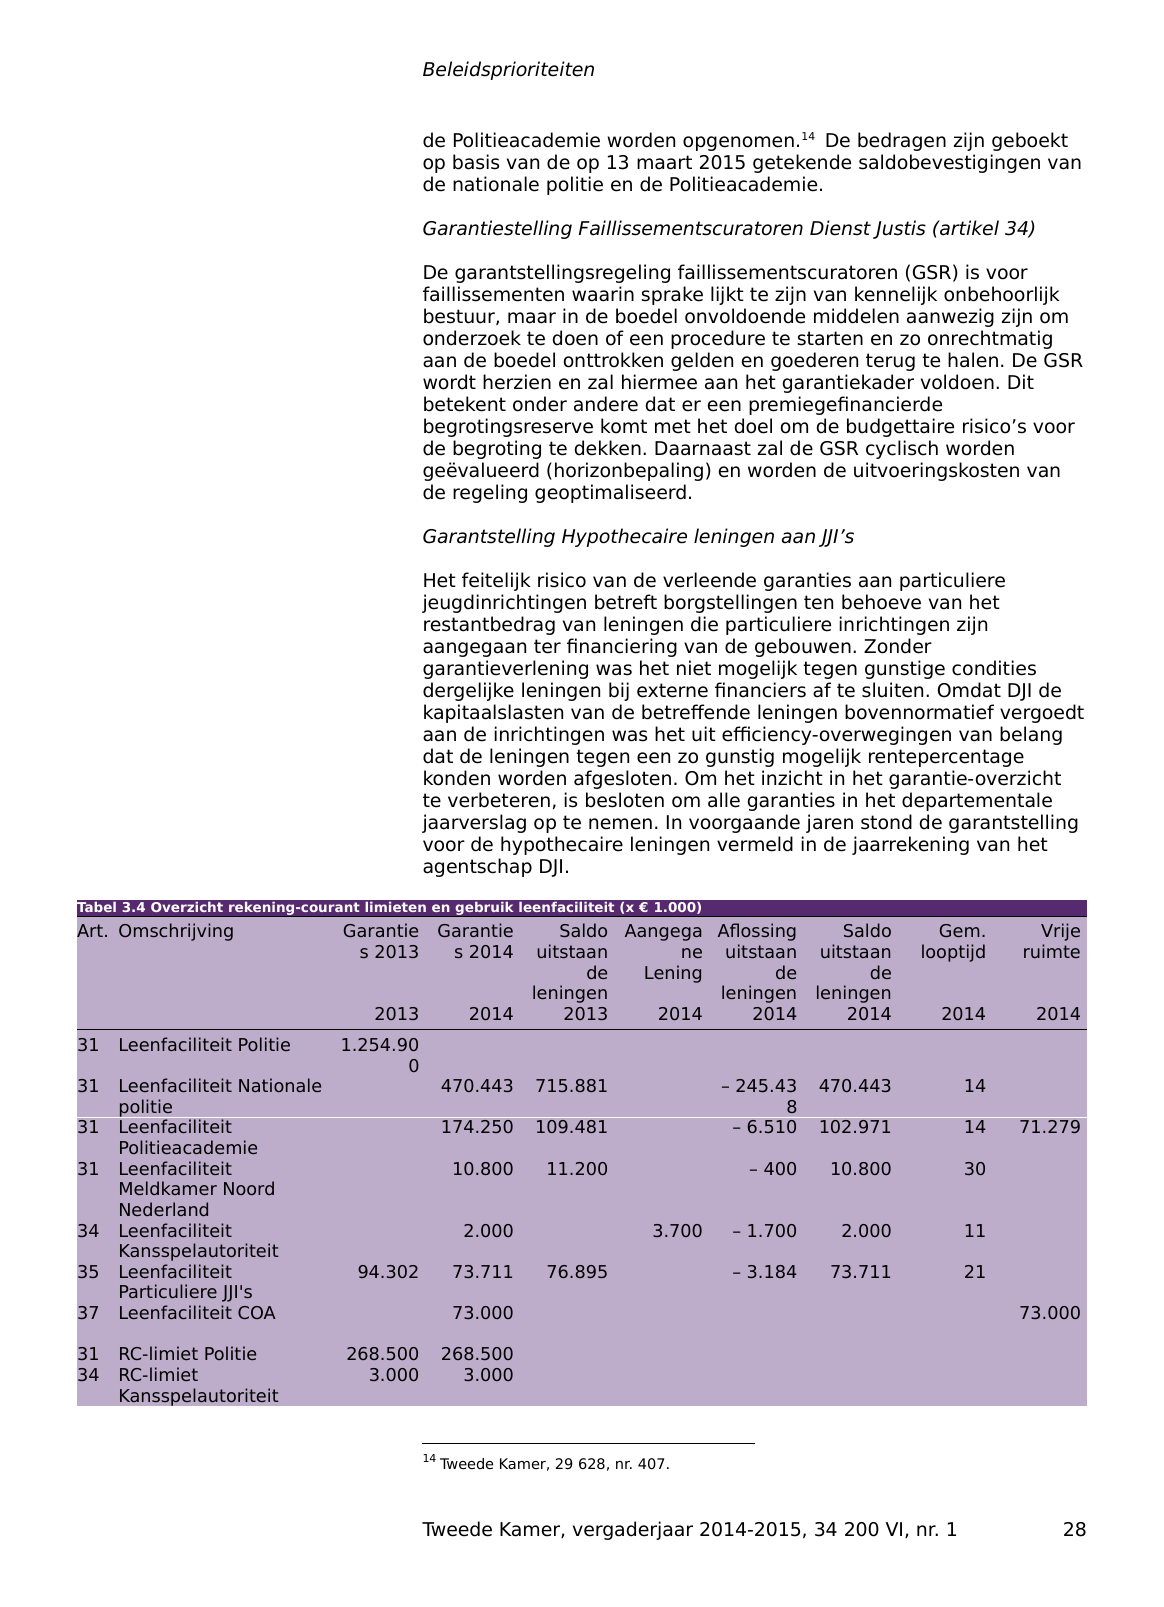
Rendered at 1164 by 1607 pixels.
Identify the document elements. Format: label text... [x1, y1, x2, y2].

table_cell [709, 1324, 803, 1344]
table_cell 73.000 [425, 1303, 519, 1324]
table_cell [77, 1324, 112, 1344]
table_cell 3.700 [614, 1221, 708, 1262]
table_cell [992, 1030, 1087, 1076]
table_cell 2013 [331, 1004, 425, 1029]
table_cell [331, 1159, 425, 1221]
subtitle Garantstelling Hypothecaire leningen aan JJI’s [422, 526, 1087, 548]
table_cell – 3.184 [709, 1262, 803, 1303]
table_cell [112, 1324, 331, 1344]
subtitle Garantiestelling Faillissementscuratoren Dienst Justis (artikel 34) [422, 218, 1087, 240]
text De garantstellingsregeling faillissementscuratoren (GSR) is voor faillissementen waarin sprake lijkt te zijn van kennelijk onbehoorlijk bestuur, maar in de boedel onvoldoende middelen aanwezig zijn om onderzoek te doen of een procedure te starten en zo onrechtmatig aan de boedel onttrokken gelden en goederen terug te halen. De GSR wordt herzien en zal hiermee aan het garantiekader voldoen. Dit betekent onder andere dat er een premiegefinancierde begrotingsreserve komt met het doel om de budgettaire risico’s voor de begroting te dekken. Daarnaast zal de GSR cyclisch worden geëvalueerd (horizonbepaling) en worden de uitvoeringskosten van de regeling geoptimaliseerd. [422, 262, 1087, 504]
table_cell Leenfaciliteit Kansspelautoriteit [112, 1221, 331, 1262]
table_cell [992, 1262, 1087, 1303]
table_cell [803, 1030, 897, 1076]
table_cell – 400 [709, 1159, 803, 1221]
table_cell [709, 1344, 803, 1365]
table_cell 2014 [898, 1004, 992, 1029]
table_cell RC-limiet Kansspelautoriteit [112, 1365, 331, 1406]
table_cell [614, 1344, 708, 1365]
table_cell 470.443 [803, 1076, 897, 1117]
table_cell Vrije ruimte [992, 917, 1087, 1004]
table_cell 10.800 [425, 1159, 519, 1221]
table_cell 3.000 [425, 1365, 519, 1406]
table_cell Omschrijving [112, 917, 331, 1004]
table_cell 21 [898, 1262, 992, 1303]
table_cell – 245.438 [709, 1076, 803, 1117]
table_cell [803, 1303, 897, 1324]
table_cell [898, 1324, 992, 1344]
table_cell [614, 1365, 708, 1406]
table_cell 14 [898, 1076, 992, 1117]
table_cell 10.800 [803, 1159, 897, 1221]
table_cell [331, 1076, 425, 1117]
table_cell 174.250 [425, 1118, 519, 1159]
table_cell [709, 1303, 803, 1324]
table_cell 73.711 [803, 1262, 897, 1303]
table_cell 3.000 [331, 1365, 425, 1406]
table_cell 1.254.900 [331, 1030, 425, 1076]
table_cell 2014 [992, 1004, 1087, 1029]
table_cell [425, 1324, 519, 1344]
table_cell 73.000 [992, 1303, 1087, 1324]
table_cell Garanties 2013 [331, 917, 425, 1004]
table_cell [520, 1030, 614, 1076]
table_cell [803, 1365, 897, 1406]
table_cell Gem. looptijd [898, 917, 992, 1004]
table_cell 37 [77, 1303, 112, 1324]
table_cell Saldo uitstaande leningen [803, 917, 897, 1004]
table_cell [112, 1004, 331, 1029]
table_cell [77, 1004, 112, 1029]
table_cell 109.481 [520, 1118, 614, 1159]
table_cell [614, 1159, 708, 1221]
table_cell Saldo uitstaande leningen [520, 917, 614, 1004]
table_cell Garanties 2014 [425, 917, 519, 1004]
table_cell 34 [77, 1365, 112, 1406]
table_cell [992, 1159, 1087, 1221]
table_cell [520, 1303, 614, 1324]
table_cell Aangegane Lening [614, 917, 708, 1004]
table_cell 71.279 [992, 1118, 1087, 1159]
table_cell 2.000 [425, 1221, 519, 1262]
table_cell [898, 1030, 992, 1076]
table_cell Leenfaciliteit Meldkamer Noord Nederland [112, 1159, 331, 1221]
table_cell RC-limiet Politie [112, 1344, 331, 1365]
table_cell 31 [77, 1118, 112, 1159]
table_cell 34 [77, 1221, 112, 1262]
table_cell [898, 1365, 992, 1406]
table_cell [614, 1262, 708, 1303]
table_cell [803, 1324, 897, 1344]
table_cell [331, 1221, 425, 1262]
table_cell [992, 1365, 1087, 1406]
table_cell – 6.510 [709, 1118, 803, 1159]
table_cell 2014 [425, 1004, 519, 1029]
table_cell [709, 1365, 803, 1406]
table_cell 2013 [520, 1004, 614, 1029]
table_cell 2014 [803, 1004, 897, 1029]
table_cell [614, 1303, 708, 1324]
table_cell 470.443 [425, 1076, 519, 1117]
table_cell [992, 1221, 1087, 1262]
table_cell 268.500 [331, 1344, 425, 1365]
table_cell [520, 1324, 614, 1344]
table_cell Leenfaciliteit Nationale politie [112, 1076, 331, 1117]
table_cell – 1.700 [709, 1221, 803, 1262]
table_cell 31 [77, 1344, 112, 1365]
table_cell [614, 1030, 708, 1076]
text de Politieacademie worden opgenomen. De bedragen zijn geboekt op basis van de op 13 maart 2015 getekende saldobevestigingen van de nationale politie en de Politieacademie. [422, 130, 1087, 196]
table_cell Leenfaciliteit COA [112, 1303, 331, 1324]
table_cell 715.881 [520, 1076, 614, 1117]
table_cell 2.000 [803, 1221, 897, 1262]
table_cell Aflossing uitstaande leningen [709, 917, 803, 1004]
table_cell 76.895 [520, 1262, 614, 1303]
table_cell [803, 1344, 897, 1365]
table_cell 14 [898, 1118, 992, 1159]
table_cell [992, 1344, 1087, 1365]
table_cell 2014 [709, 1004, 803, 1029]
table_cell [331, 1303, 425, 1324]
table_cell 31 [77, 1030, 112, 1076]
text Tweede Kamer, 29 628, nr. 407. [422, 1452, 1087, 1474]
table_cell 2014 [614, 1004, 708, 1029]
table_cell 31 [77, 1076, 112, 1117]
table_cell [331, 1324, 425, 1344]
table_cell 30 [898, 1159, 992, 1221]
table_cell Leenfaciliteit Politie [112, 1030, 331, 1076]
table_cell [331, 1118, 425, 1159]
table_cell [992, 1076, 1087, 1117]
table_cell 31 [77, 1159, 112, 1221]
table_cell [709, 1030, 803, 1076]
table_cell 268.500 [425, 1344, 519, 1365]
table_cell 11.200 [520, 1159, 614, 1221]
table_cell 94.302 [331, 1262, 425, 1303]
table_cell Art. [77, 917, 112, 1004]
table_cell [425, 1030, 519, 1076]
table_cell 102.971 [803, 1118, 897, 1159]
table_cell 35 [77, 1262, 112, 1303]
table_cell [520, 1365, 614, 1406]
table_header Tabel 3.4 Overzicht rekening-courant limieten en gebruik leenfaciliteit (x € 1.000) [77, 900, 1087, 916]
table_cell [520, 1221, 614, 1262]
table_cell [992, 1324, 1087, 1344]
table_cell [614, 1118, 708, 1159]
table_cell Leenfaciliteit Politieacademie [112, 1118, 331, 1159]
table_cell 73.711 [425, 1262, 519, 1303]
table_cell [614, 1324, 708, 1344]
table_cell Leenfaciliteit Particuliere JJI's [112, 1262, 331, 1303]
table_cell [614, 1076, 708, 1117]
text Het feitelijk risico van de verleende garanties aan particuliere jeugdinrichtingen betreft borgstellingen ten behoeve van het restantbedrag van leningen die particuliere inrichtingen zijn aangegaan ter financiering van de gebouwen. Zonder garantieverlening was het niet mogelijk tegen gunstige condities dergelijke leningen bij externe financiers af te sluiten. Omdat DJI de kapitaalslasten van de betreffende leningen bovennormatief vergoedt aan de inrichtingen was het uit efficiency-overwegingen van belang dat de leningen tegen een zo gunstig mogelijk rentepercentage konden worden afgesloten. Om het inzicht in het garantie-overzicht te verbeteren, is besloten om alle garanties in het departementale jaarverslag op te nemen. In voorgaande jaren stond de garantstelling voor de hypothecaire leningen vermeld in de jaarrekening van het agentschap DJI. [422, 570, 1087, 878]
table_cell [898, 1344, 992, 1365]
table_cell [520, 1344, 614, 1365]
table_cell 11 [898, 1221, 992, 1262]
table_cell [898, 1303, 992, 1324]
